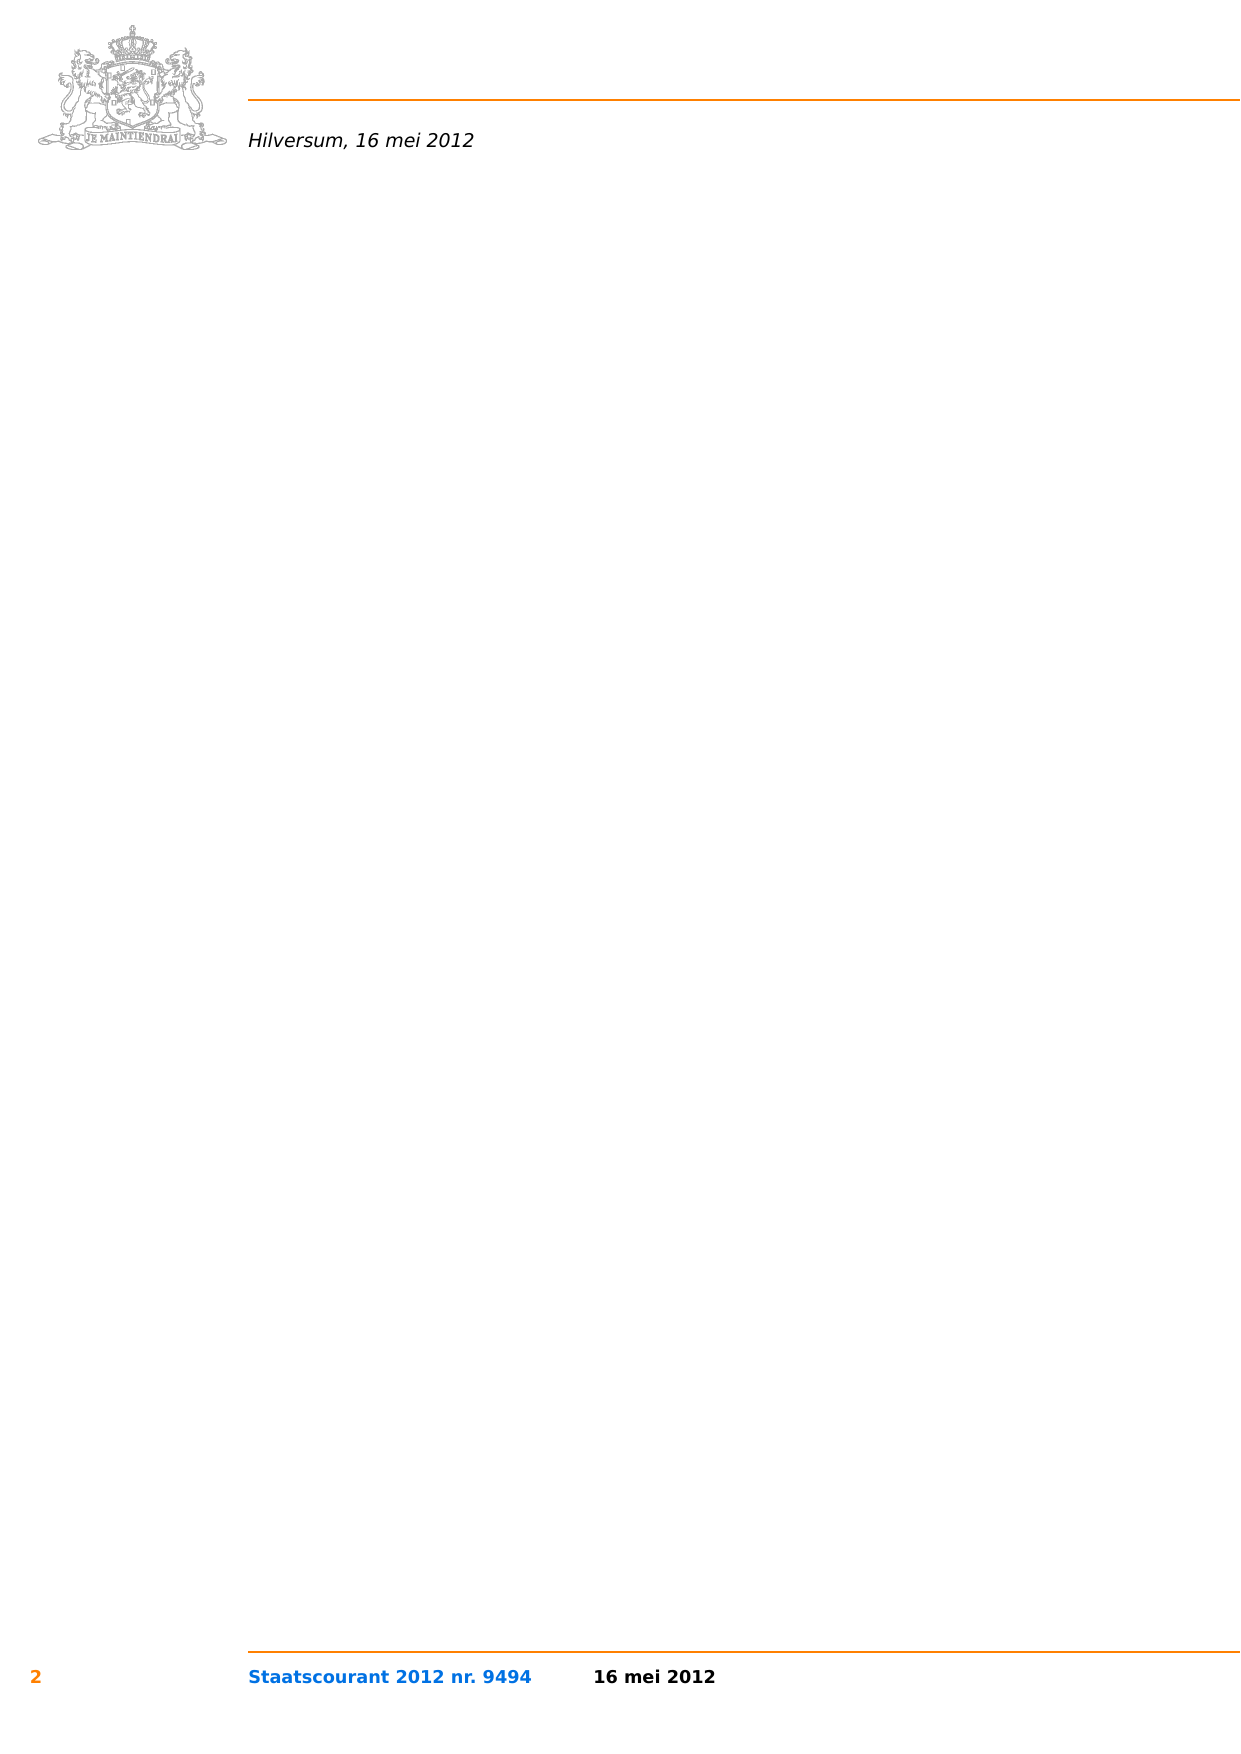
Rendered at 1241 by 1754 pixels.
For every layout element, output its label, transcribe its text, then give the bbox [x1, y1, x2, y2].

picture [38, 25, 227, 150]
text Hilversum, 16 mei 2012 [248, 130, 1163, 152]
